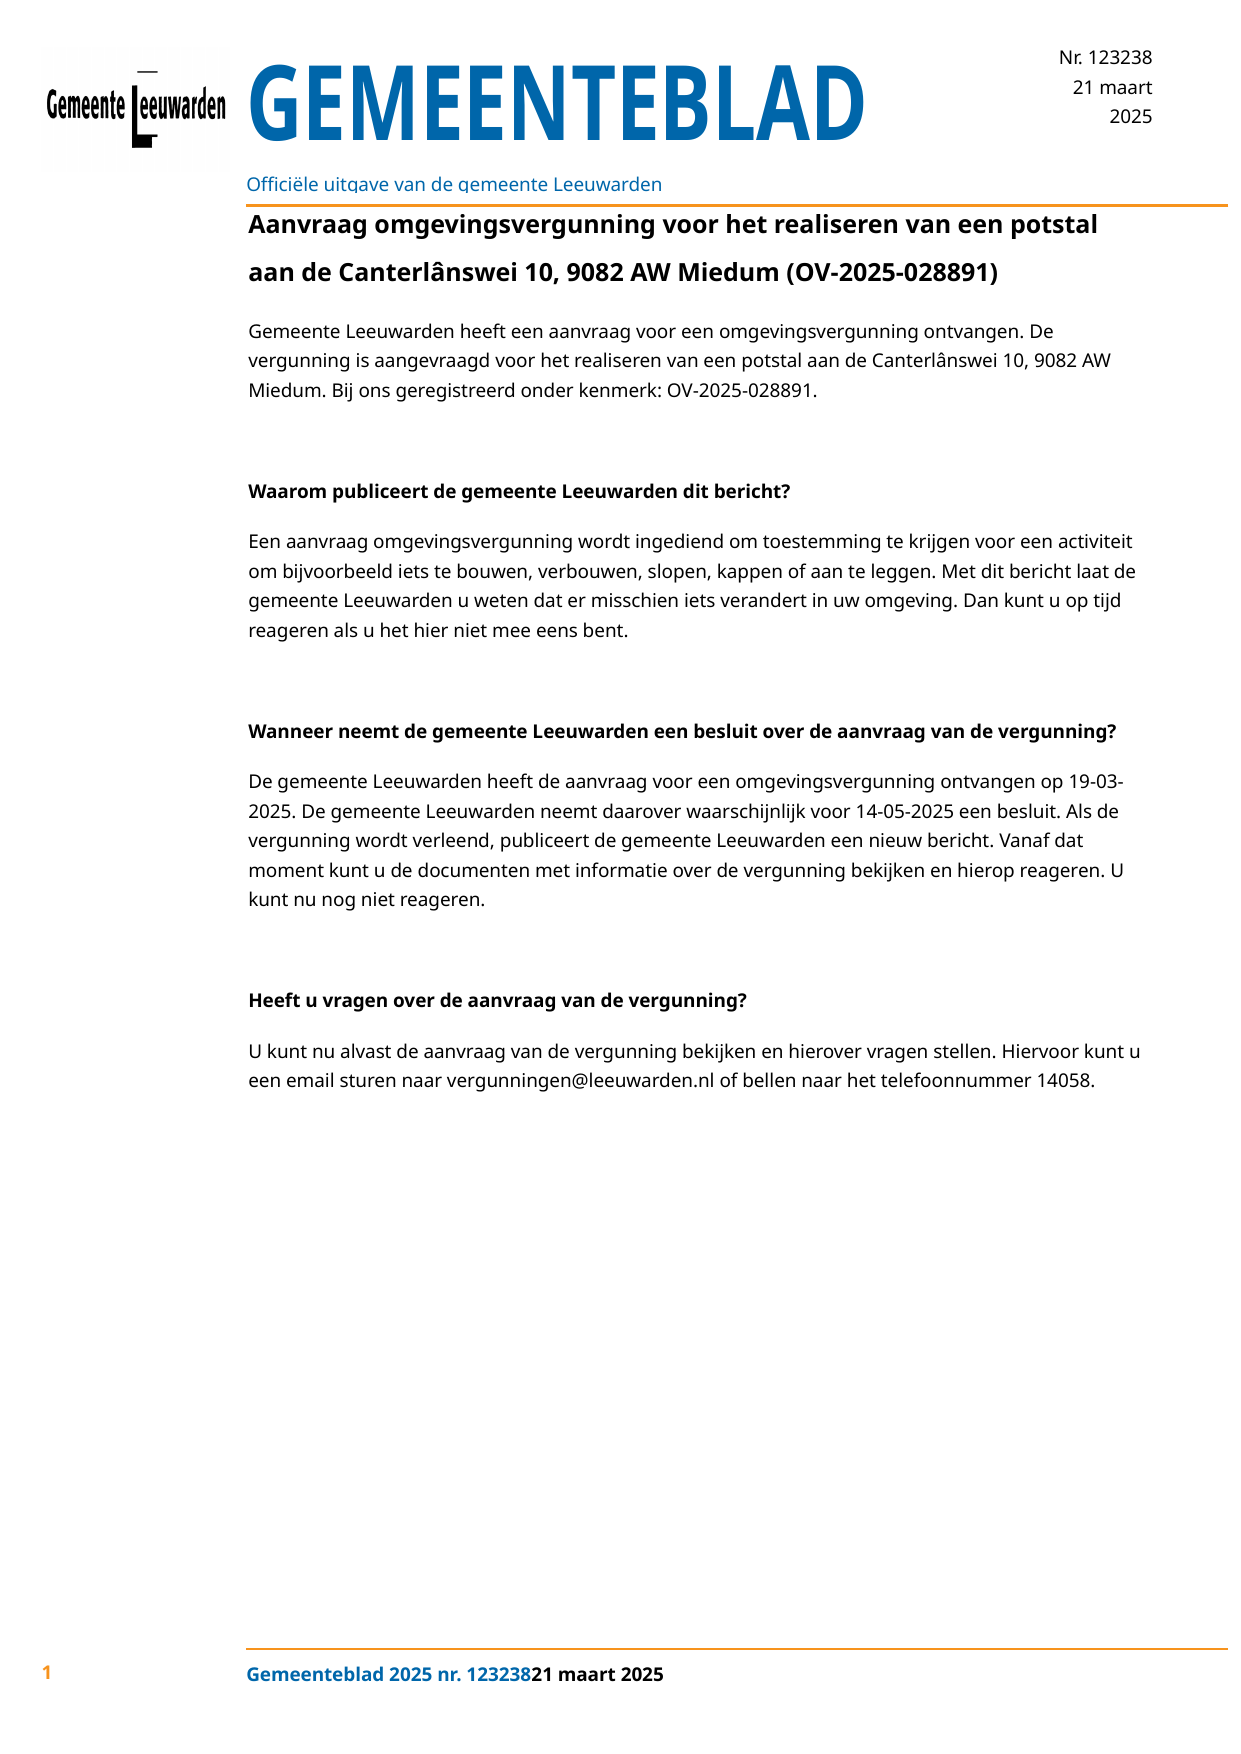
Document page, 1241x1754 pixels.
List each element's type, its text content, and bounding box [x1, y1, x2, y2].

text Gemeente Leeuwarden heeft een aanvraag voor een omgevingsvergunning ontvangen. De vergunning is aangevraagd voor het realiseren van een potstal aan de Canterlânswei 10, 9082 AW Miedum. Bij ons geregistreerd onder kenmerk: OV-2025-028891. [248, 318, 1152, 403]
text Wanneer neemt de gemeente Leeuwarden een besluit over de aanvraag van de vergunning? [248, 718, 1152, 744]
text Heeft u vragen over de aanvraag van de vergunning? [248, 987, 1152, 1013]
picture [41, 47, 231, 172]
text Een aanvraag omgevingsvergunning wordt ingediend om toestemming te krijgen voor een activiteit om bijvoorbeeld iets te bouwen, verbouwen, slopen, kappen of aan te leggen. Met dit bericht laat de gemeente Leeuwarden u weten dat er misschien iets verandert in uw omgeving. Dan kunt u op tijd reageren als u het hier niet mee eens bent. [248, 528, 1152, 643]
text U kunt nu alvast de aanvraag van de vergunning bekijken en hierover vragen stellen. Hiervoor kunt u een email sturen naar vergunningen@leeuwarden.nl of bellen naar het telefoonnummer 14058. [248, 1038, 1152, 1093]
text Waarom publiceert de gemeente Leeuwarden dit bericht? [248, 478, 1152, 504]
text De gemeente Leeuwarden heeft de aanvraag voor een omgevingsvergunning ontvangen op 19-03-2025. De gemeente Leeuwarden neemt daarover waarschijnlijk voor 14-05-2025 een besluit. Als de vergunning wordt verleend, publiceert de gemeente Leeuwarden een nieuw bericht. Vanaf dat moment kunt u de documenten met informatie over de vergunning bekijken en hierop reageren. U kunt nu nog niet reageren. [248, 768, 1152, 912]
text Aanvraag omgevingsvergunning voor het realiseren van een potstal aan de Canterlânswei 10, 9082 AW Miedum (OV-2025-028891) [248, 207, 1152, 288]
